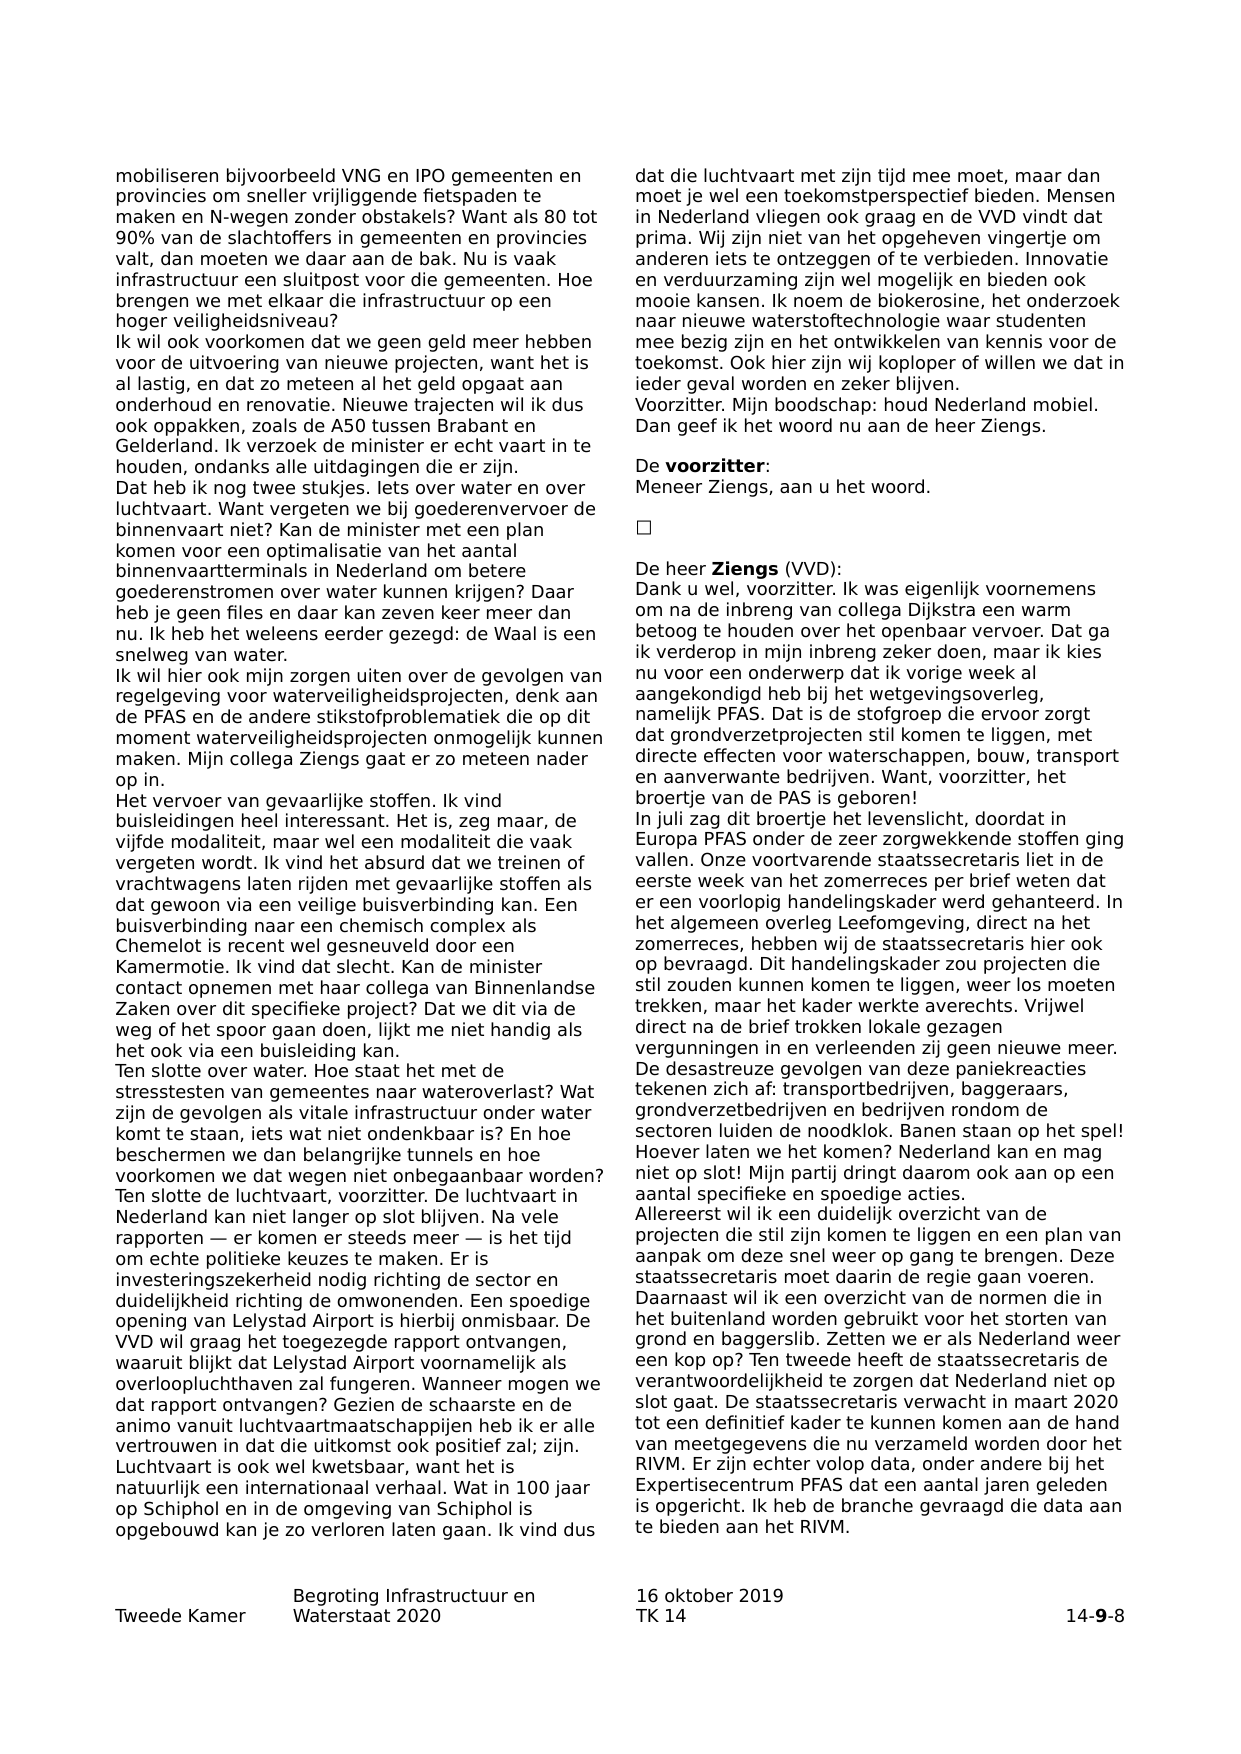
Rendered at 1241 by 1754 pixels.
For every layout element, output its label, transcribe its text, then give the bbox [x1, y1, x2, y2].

text Voorzitter. Mijn boodschap: houd Nederland mobiel. Dan geef ik het woord nu aan de heer Ziengs. [635, 394, 1125, 436]
text Dank u wel, voorzitter. Ik was eigenlijk voornemens om na de inbreng van collega Dijkstra een warm betoog te houden over het openbaar vervoer. Dat ga ik verderop in mijn inbreng zeker doen, maar ik kies nu voor een onderwerp dat ik vorige week al aangekondigd heb bij het wetgevingsoverleg, namelijk PFAS. Dat is de stofgroep die ervoor zorgt dat grondverzetprojecten stil komen te liggen, met directe effecten voor waterschappen, bouw, transport en aanverwante bedrijven. Want, voorzitter, het broertje van de PAS is geboren! [635, 579, 1125, 808]
text In juli zag dit broertje het levenslicht, doordat in Europa PFAS onder de zeer zorgwekkende stoffen ging vallen. Onze voortvarende staatssecretaris liet in de eerste week van het zomerreces per brief weten dat er een voorlopig handelingskader werd gehanteerd. In het algemeen overleg Leefomgeving, direct na het zomerreces, hebben wij de staatssecretaris hier ook op bevraagd. Dit handelingskader zou projecten die stil zouden kunnen komen te liggen, weer los moeten trekken, maar het kader werkte averechts. Vrijwel direct na de brief trokken lokale gezagen vergunningen in en verleenden zij geen nieuwe meer. De desastreuze gevolgen van deze paniekreacties tekenen zich af: transportbedrijven, baggeraars, grondverzetbedrijven en bedrijven rondom de sectoren luiden de noodklok. Banen staan op het spel! Hoever laten we het komen? Nederland kan en mag niet op slot! Mijn partij dringt daarom ook aan op een aantal specifieke en spoedige acties. [635, 808, 1125, 1204]
text De voorzitter: [635, 456, 1125, 477]
text Ten slotte over water. Hoe staat het met de stresstesten van gemeentes naar wateroverlast? Wat zijn de gevolgen als vitale infrastructuur onder water komt te staan, iets wat niet ondenkbaar is? En hoe beschermen we dan belangrijke tunnels en hoe voorkomen we dat wegen niet onbegaanbaar worden? [115, 1061, 605, 1186]
text Luchtvaart is ook wel kwetsbaar, want het is natuurlijk een internationaal verhaal. Wat in 100 jaar op Schiphol en in de omgeving van Schiphol is opgebouwd kan je zo verloren laten gaan. Ik vind dus [115, 1457, 605, 1540]
text Het vervoer van gevaarlijke stoffen. Ik vind buisleidingen heel interessant. Het is, zeg maar, de vijfde modaliteit, maar wel een modaliteit die vaak vergeten wordt. Ik vind het absurd dat we treinen of vrachtwagens laten rijden met gevaarlijke stoffen als dat gewoon via een veilige buisverbinding kan. Een buisverbinding naar een chemisch complex als Chemelot is recent wel gesneuveld door een Kamermotie. Ik vind dat slecht. Kan de minister contact opnemen met haar collega van Binnenlandse Zaken over dit specifieke project? Dat we dit via de weg of het spoor gaan doen, lijkt me niet handig als het ook via een buisleiding kan. [115, 790, 605, 1061]
text Meneer Ziengs, aan u het woord. [635, 477, 1125, 498]
text Dat heb ik nog twee stukjes. Iets over water en over luchtvaart. Want vergeten we bij goederenvervoer de binnenvaart niet? Kan de minister met een plan komen voor een optimalisatie van het aantal binnenvaartterminals in Nederland om betere goederenstromen over water kunnen krijgen? Daar heb je geen files en daar kan zeven keer meer dan nu. Ik heb het weleens eerder gezegd: de Waal is een snelweg van water. [115, 478, 605, 665]
text mobiliseren bijvoorbeeld VNG en IPO gemeenten en provincies om sneller vrijliggende fietspaden te maken en N-wegen zonder obstakels? Want als 80 tot 90% van de slachtoffers in gemeenten en provincies valt, dan moeten we daar aan de bak. Nu is vaak infrastructuur een sluitpost voor die gemeenten. Hoe brengen we met elkaar die infrastructuur op een hoger veiligheidsniveau? [115, 165, 605, 332]
text Ik wil ook voorkomen dat we geen geld meer hebben voor de uitvoering van nieuwe projecten, want het is al lastig, en dat zo meteen al het geld opgaat aan onderhoud en renovatie. Nieuwe trajecten wil ik dus ook oppakken, zoals de A50 tussen Brabant en Gelderland. Ik verzoek de minister er echt vaart in te houden, ondanks alle uitdagingen die er zijn. [115, 332, 605, 478]
text ⬜ [635, 518, 1125, 538]
text Ik wil hier ook mijn zorgen uiten over de gevolgen van regelgeving voor waterveiligheidsprojecten, denk aan de PFAS en de andere stikstofproblematiek die op dit moment waterveiligheidsprojecten onmogelijk kunnen maken. Mijn collega Ziengs gaat er zo meteen nader op in. [115, 665, 605, 790]
text Allereerst wil ik een duidelijk overzicht van de projecten die stil zijn komen te liggen en een plan van aanpak om deze snel weer op gang te brengen. Deze staatssecretaris moet daarin de regie gaan voeren. Daarnaast wil ik een overzicht van de normen die in het buitenland worden gebruikt voor het storten van grond en baggerslib. Zetten we er als Nederland weer een kop op? Ten tweede heeft de staatssecretaris de verantwoordelijkheid te zorgen dat Nederland niet op slot gaat. De staatssecretaris verwacht in maart 2020 tot een definitief kader te kunnen komen aan de hand van meetgegevens die nu verzameld worden door het RIVM. Er zijn echter volop data, onder andere bij het Expertisecentrum PFAS dat een aantal jaren geleden is opgericht. Ik heb de branche gevraagd die data aan te bieden aan het RIVM. [635, 1204, 1125, 1537]
text dat die luchtvaart met zijn tijd mee moet, maar dan moet je wel een toekomstperspectief bieden. Mensen in Nederland vliegen ook graag en de VVD vindt dat prima. Wij zijn niet van het opgeheven vingertje om anderen iets te ontzeggen of te verbieden. Innovatie en verduurzaming zijn wel mogelijk en bieden ook mooie kansen. Ik noem de biokerosine, het onderzoek naar nieuwe waterstoftechnologie waar studenten mee bezig zijn en het ontwikkelen van kennis voor de toekomst. Ook hier zijn wij koploper of willen we dat in ieder geval worden en zeker blijven. [635, 165, 1125, 394]
text De heer Ziengs (VVD): [635, 558, 1125, 579]
text Ten slotte de luchtvaart, voorzitter. De luchtvaart in Nederland kan niet langer op slot blijven. Na vele rapporten — er komen er steeds meer — is het tijd om echte politieke keuzes te maken. Er is investeringszekerheid nodig richting de sector en duidelijkheid richting de omwonenden. Een spoedige opening van Lelystad Airport is hierbij onmisbaar. De VVD wil graag het toegezegde rapport ontvangen, waaruit blijkt dat Lelystad Airport voornamelijk als overloopluchthaven zal fungeren. Wanneer mogen we dat rapport ontvangen? Gezien de schaarste en de animo vanuit luchtvaartmaatschappijen heb ik er alle vertrouwen in dat die uitkomst ook positief zal; zijn. [115, 1186, 605, 1457]
